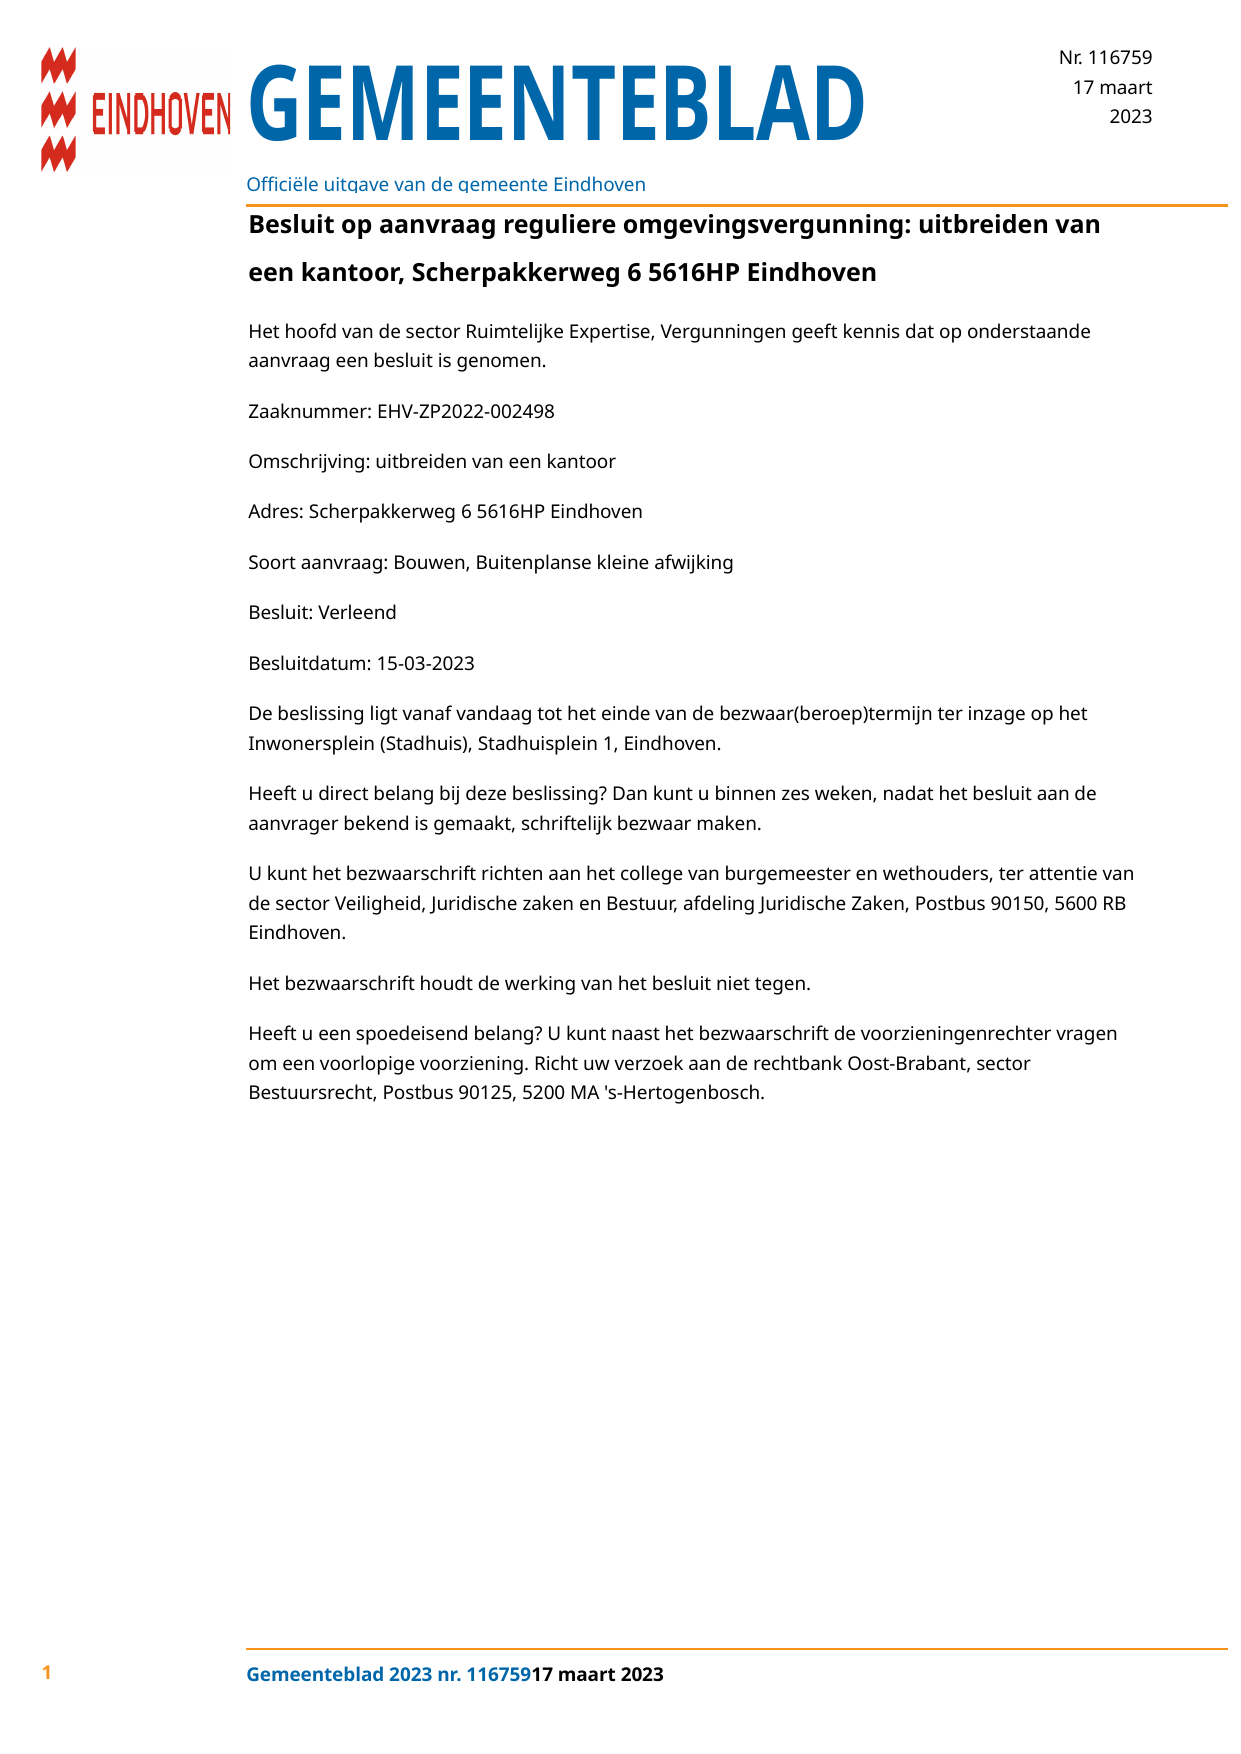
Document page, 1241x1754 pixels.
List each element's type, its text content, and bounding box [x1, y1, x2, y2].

text Soort aanvraag: Bouwen, Buitenplanse kleine afwijking [248, 549, 1152, 575]
picture [41, 47, 231, 172]
text Zaaknummer: EHV-ZP2022-002498 [248, 398, 1152, 424]
text Besluit op aanvraag reguliere omgevingsvergunning: uitbreiden van een kantoor, Scherpakkerweg 6 5616HP Eindhoven [248, 207, 1152, 288]
text U kunt het bezwaarschrift richten aan het college van burgemeester en wethouders, ter attentie van de sector Veiligheid, Juridische zaken en Bestuur, afdeling Juridische Zaken, Postbus 90150, 5600 RB Eindhoven. [248, 860, 1152, 945]
text Het hoofd van de sector Ruimtelijke Expertise, Vergunningen geeft kennis dat op onderstaande aanvraag een besluit is genomen. [248, 318, 1152, 373]
text Besluitdatum: 15-03-2023 [248, 650, 1152, 676]
text Omschrijving: uitbreiden van een kantoor [248, 448, 1152, 474]
text De beslissing ligt vanaf vandaag tot het einde van de bezwaar(beroep)termijn ter inzage op het Inwonersplein (Stadhuis), Stadhuisplein 1, Eindhoven. [248, 700, 1152, 756]
text Adres: Scherpakkerweg 6 5616HP Eindhoven [248, 499, 1152, 524]
text Het bezwaarschrift houdt de werking van het besluit niet tegen. [248, 970, 1152, 996]
text Besluit: Verleend [248, 599, 1152, 625]
text Heeft u een spoedeisend belang? U kunt naast het bezwaarschrift de voorzieningenrechter vragen om een voorlopige voorziening. Richt uw verzoek aan de rechtbank Oost-Brabant, sector Bestuursrecht, Postbus 90125, 5200 MA 's-Hertogenbosch. [248, 1020, 1152, 1105]
text Heeft u direct belang bij deze beslissing? Dan kunt u binnen zes weken, nadat het besluit aan de aanvrager bekend is gemaakt, schriftelijk bezwaar maken. [248, 780, 1152, 836]
